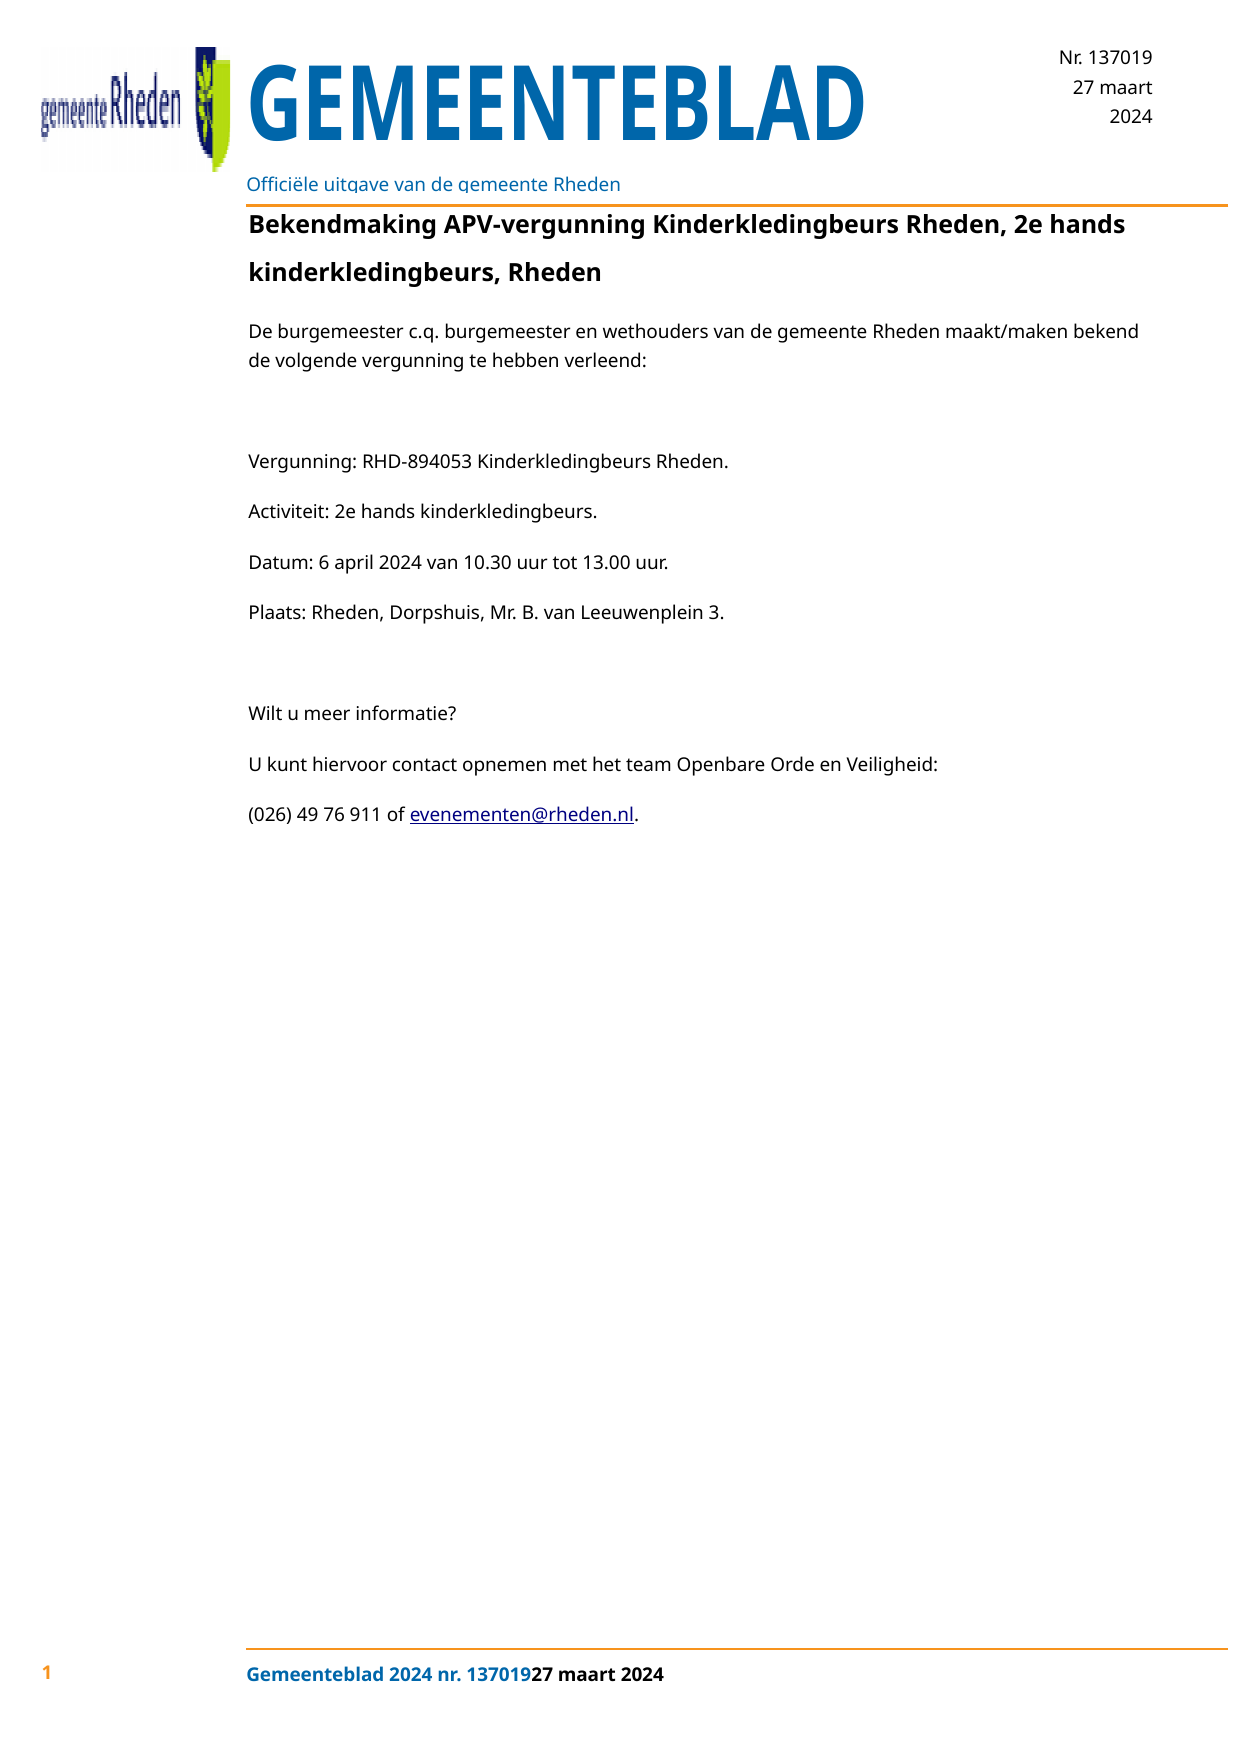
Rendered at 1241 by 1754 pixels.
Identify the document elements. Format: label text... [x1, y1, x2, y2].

text Vergunning: RHD-894053 Kinderkledingbeurs Rheden. [248, 448, 1152, 474]
text Bekendmaking APV-vergunning Kinderkledingbeurs Rheden, 2e hands kinderkledingbeurs, Rheden [248, 207, 1152, 288]
text De burgemeester c.q. burgemeester en wethouders van de gemeente Rheden maakt/maken bekend de volgende vergunning te hebben verleend: [248, 318, 1152, 373]
text Activiteit: 2e hands kinderkledingbeurs. [248, 499, 1152, 524]
picture [41, 47, 231, 172]
text Plaats: Rheden, Dorpshuis, Mr. B. van Leeuwenplein 3. [248, 599, 1152, 625]
text Datum: 6 april 2024 van 10.30 uur tot 13.00 uur. [248, 549, 1152, 575]
text Wilt u meer informatie? [248, 700, 1152, 726]
text (026) 49 76 911 of evenementen@rheden.nl. [248, 801, 1152, 827]
text U kunt hiervoor contact opnemen met het team Openbare Orde en Veiligheid: [248, 751, 1152, 777]
